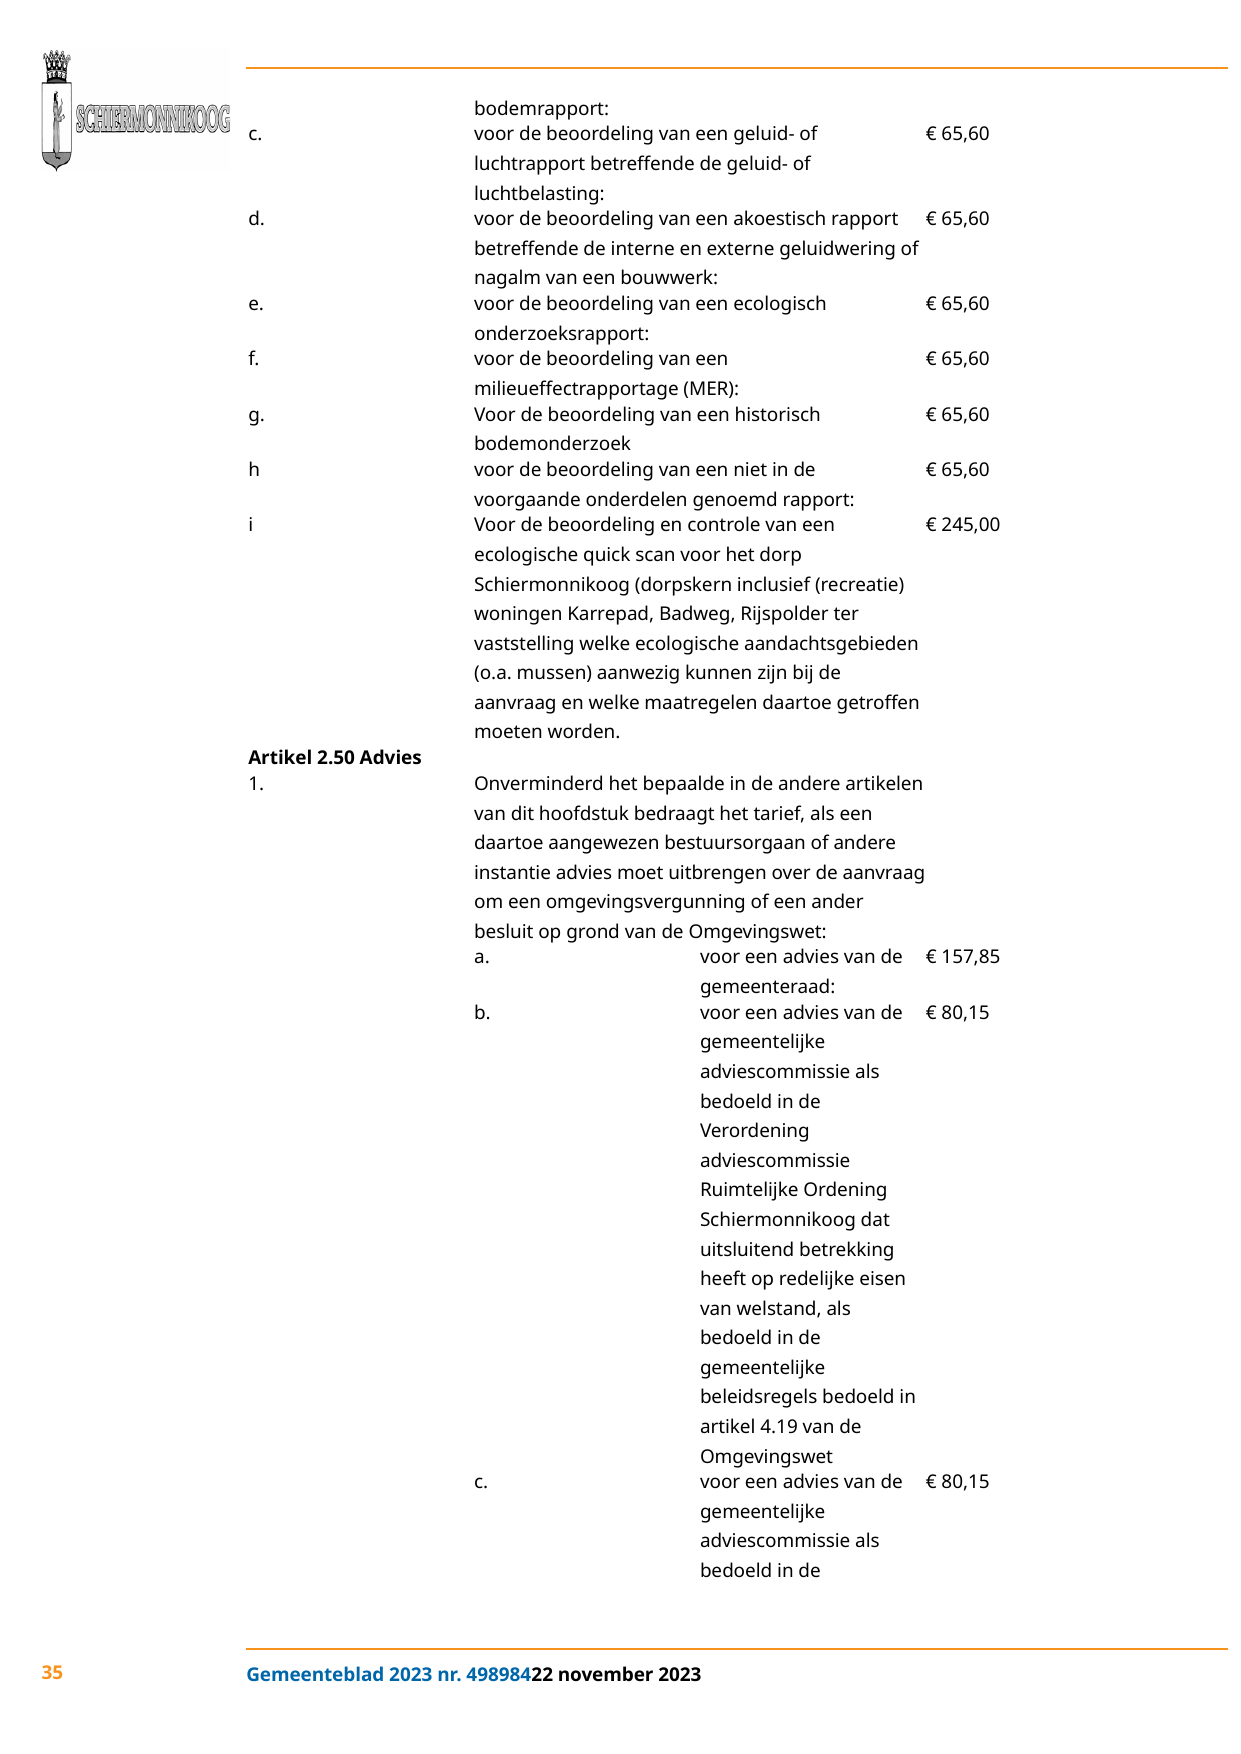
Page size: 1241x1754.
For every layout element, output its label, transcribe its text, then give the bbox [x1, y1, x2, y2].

table_cell € 80,15 [926, 999, 1152, 1468]
table_cell Onverminderd het bepaalde in de andere artikelen van dit hoofdstuk bedraagt het tarief, als een daartoe aangewezen bestuursorgaan of andere instantie advies moet uitbrengen over de aanvraag om een omgevingsvergunning of een ander besluit op grond van de Omgevingswet: [474, 770, 926, 944]
table_cell € 65,60 [926, 121, 1152, 205]
table_cell [926, 744, 1152, 770]
table_cell [926, 770, 1152, 944]
table_cell Voor de beoordeling en controle van een ecologische quick scan voor het dorp Schiermonnikoog (dorpskern inclusief (recreatie) woningen Karrepad, Badweg, Rijspolder ter vaststelling welke ecologische aandachtsgebieden (o.a. mussen) aanwezig kunnen zijn bij de aanvraag en welke maatregelen daartoe getroffen moeten worden. [474, 512, 926, 744]
table_cell [926, 95, 1152, 121]
table_cell bodemrapport: [474, 95, 926, 121]
table_cell a. [474, 944, 700, 999]
table_cell voor de beoordeling van een niet in de voorgaande onderdelen genoemd rapport: [474, 456, 926, 512]
table_cell c. [474, 1469, 700, 1583]
table_cell € 65,60 [926, 346, 1152, 401]
table_cell € 65,60 [926, 456, 1152, 512]
table_cell € 65,60 [926, 401, 1152, 456]
table_cell e. [248, 290, 474, 346]
table_cell [248, 1469, 474, 1583]
table_cell i [248, 512, 474, 744]
table_cell 1. [248, 770, 474, 944]
table_cell € 245,00 [926, 512, 1152, 744]
table_cell voor een advies van de gemeentelijke adviescommissie als bedoeld in de [700, 1469, 926, 1583]
table_cell [248, 95, 474, 121]
table_cell h [248, 456, 474, 512]
table_cell voor de beoordeling van een milieueffectrapportage (MER): [474, 346, 926, 401]
table_cell voor de beoordeling van een geluid- of luchtrapport betreffende de geluid- of luchtbelasting: [474, 121, 926, 205]
table_cell c. [248, 121, 474, 205]
table_cell voor de beoordeling van een akoestisch rapport betreffende de interne en externe geluidwering of nagalm van een bouwwerk: [474, 205, 926, 290]
table_cell € 80,15 [926, 1469, 1152, 1583]
table_cell voor een advies van de gemeentelijke adviescommissie als bedoeld in de Verordening adviescommissie Ruimtelijke Ordening Schiermonnikoog dat uitsluitend betrekking heeft op redelijke eisen van welstand, als bedoeld in de gemeentelijke beleidsregels bedoeld in artikel 4.19 van de Omgevingswet [700, 999, 926, 1468]
table_cell € 157,85 [926, 944, 1152, 999]
table_cell [248, 999, 474, 1468]
table_cell f. [248, 346, 474, 401]
table_cell Artikel 2.50 Advies [248, 744, 926, 770]
table_cell voor de beoordeling van een ecologisch onderzoeksrapport: [474, 290, 926, 346]
table_cell g. [248, 401, 474, 456]
table_cell € 65,60 [926, 290, 1152, 346]
table_cell b. [474, 999, 700, 1468]
table_cell d. [248, 205, 474, 290]
table_cell voor een advies van de gemeenteraad: [700, 944, 926, 999]
table_cell Voor de beoordeling van een historisch bodemonderzoek [474, 401, 926, 456]
table_cell [248, 944, 474, 999]
picture [41, 47, 231, 172]
table_cell € 65,60 [926, 205, 1152, 290]
